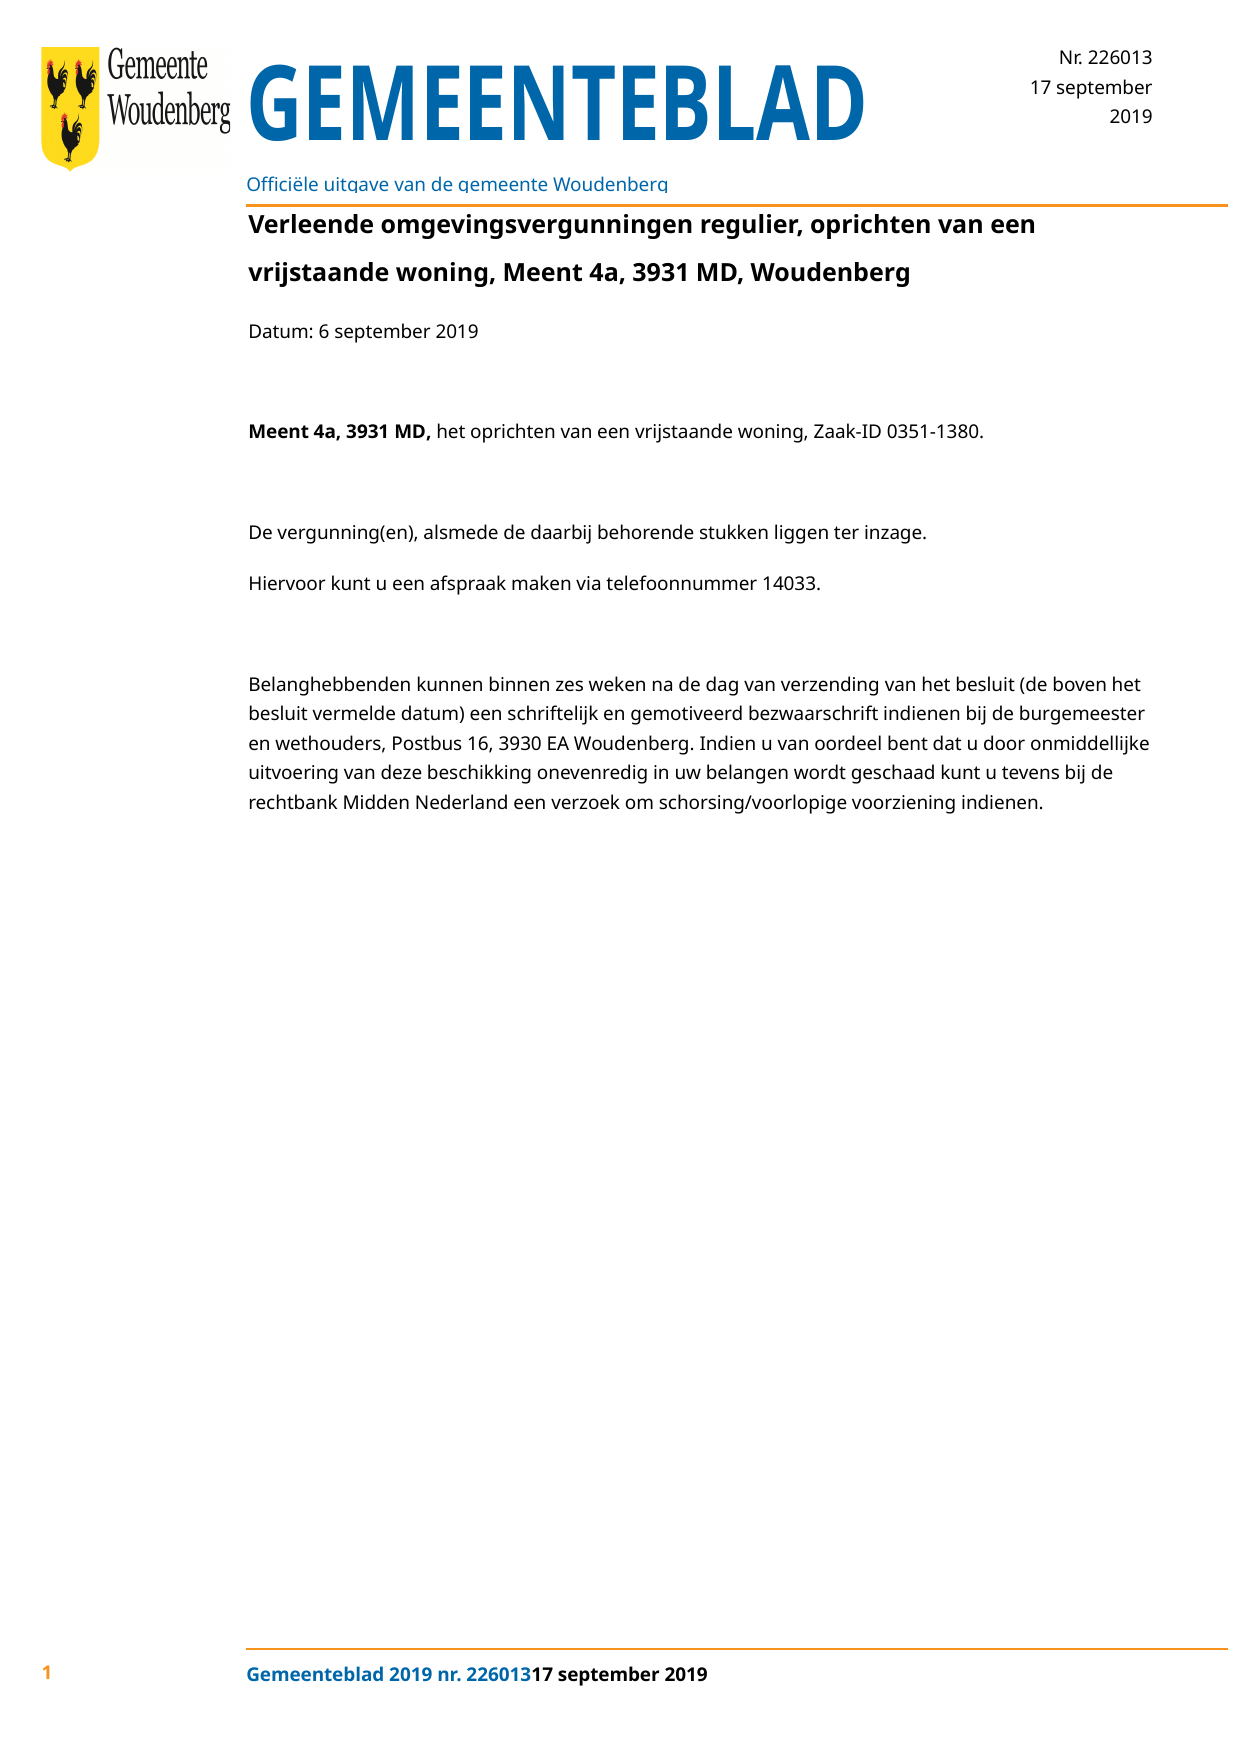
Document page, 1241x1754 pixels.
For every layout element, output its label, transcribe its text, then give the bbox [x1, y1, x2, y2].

text Belanghebbenden kunnen binnen zes weken na de dag van verzending van het besluit (de boven het besluit vermelde datum) een schriftelijk en gemotiveerd bezwaarschrift indienen bij de burgemeester en wethouders, Postbus 16, 3930 EA Woudenberg. Indien u van oordeel bent dat u door onmiddellijke uitvoering van deze beschikking onevenredig in uw belangen wordt geschaad kunt u tevens bij de rechtbank Midden Nederland een verzoek om schorsing/voorlopige voorziening indienen. [248, 671, 1152, 815]
text De vergunning(en), alsmede de daarbij behorende stukken liggen ter inzage. [248, 519, 1152, 545]
text Hiervoor kunt u een afspraak maken via telefoonnummer 14033. [248, 570, 1152, 596]
picture [41, 47, 231, 172]
text Verleende omgevingsvergunningen regulier, oprichten van een vrijstaande woning, Meent 4a, 3931 MD, Woudenberg [248, 207, 1152, 288]
text Meent 4a, 3931 MD, het oprichten van een vrijstaande woning, Zaak-ID 0351-1380. [248, 419, 1152, 444]
text Datum: 6 september 2019 [248, 318, 1152, 344]
